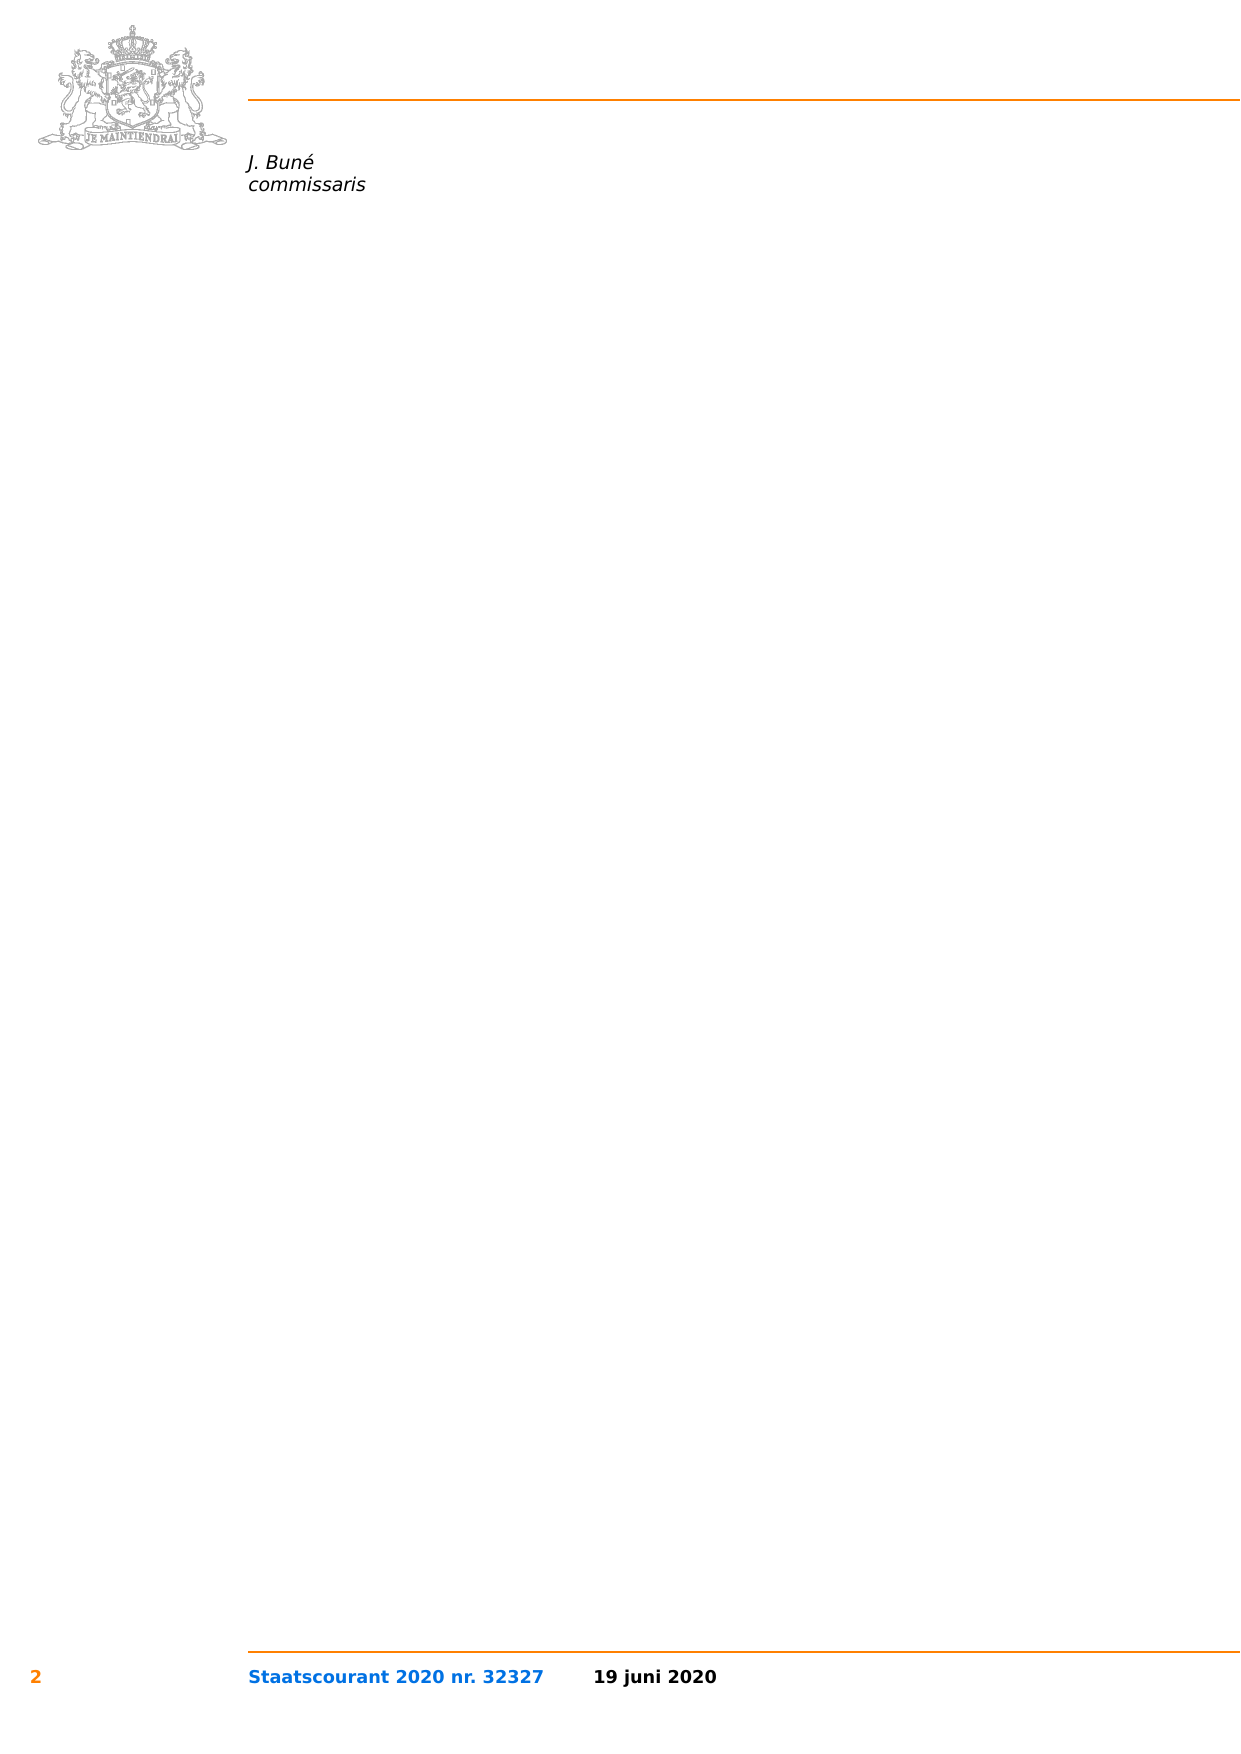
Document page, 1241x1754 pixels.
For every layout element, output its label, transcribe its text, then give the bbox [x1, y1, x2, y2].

picture [38, 25, 227, 150]
text J. Buné commissaris [248, 130, 1163, 196]
